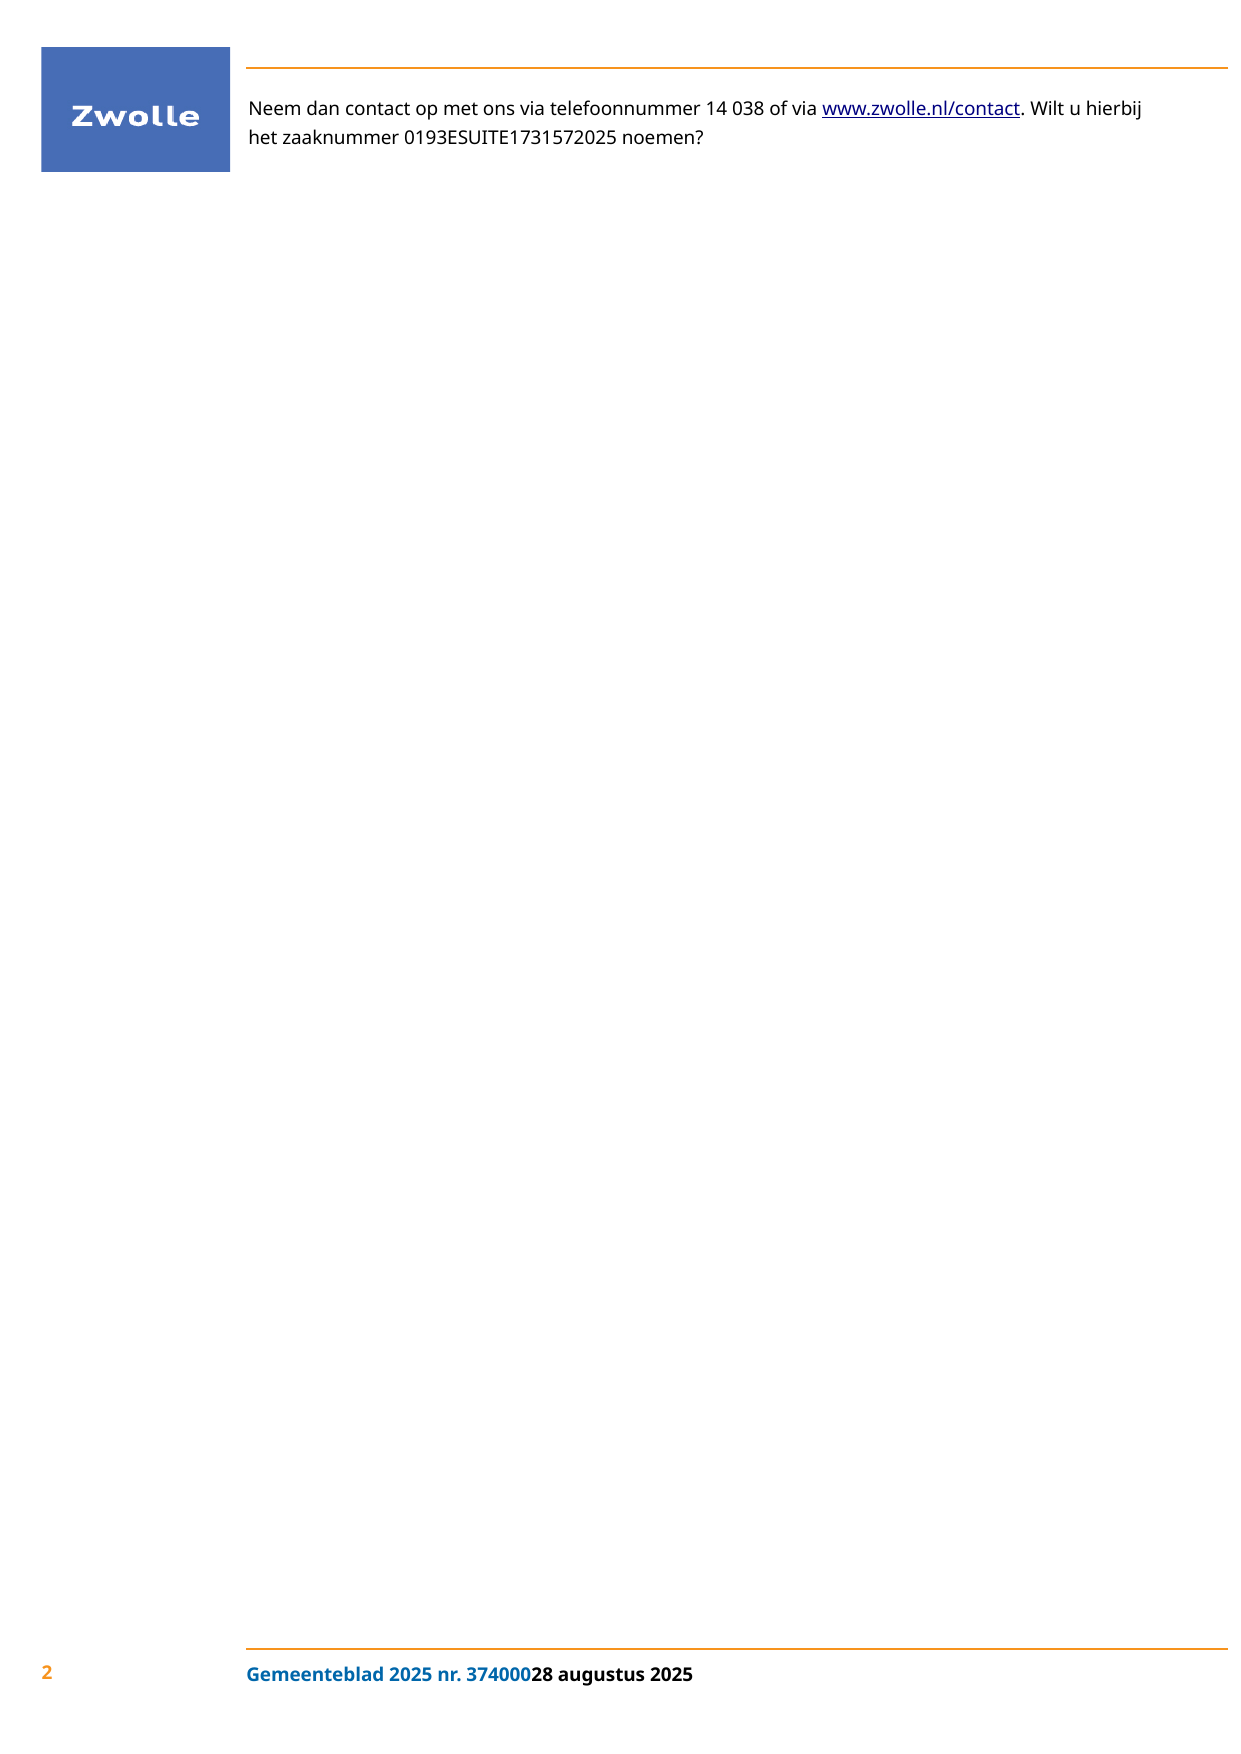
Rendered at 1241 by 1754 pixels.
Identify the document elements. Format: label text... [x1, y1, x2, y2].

picture [41, 47, 231, 172]
text Neem dan contact op met ons via telefoonnummer 14 038 of via www.zwolle.nl/contact. Wilt u hierbij het zaaknummer 0193ESUITE1731572025 noemen? [248, 95, 1152, 150]
